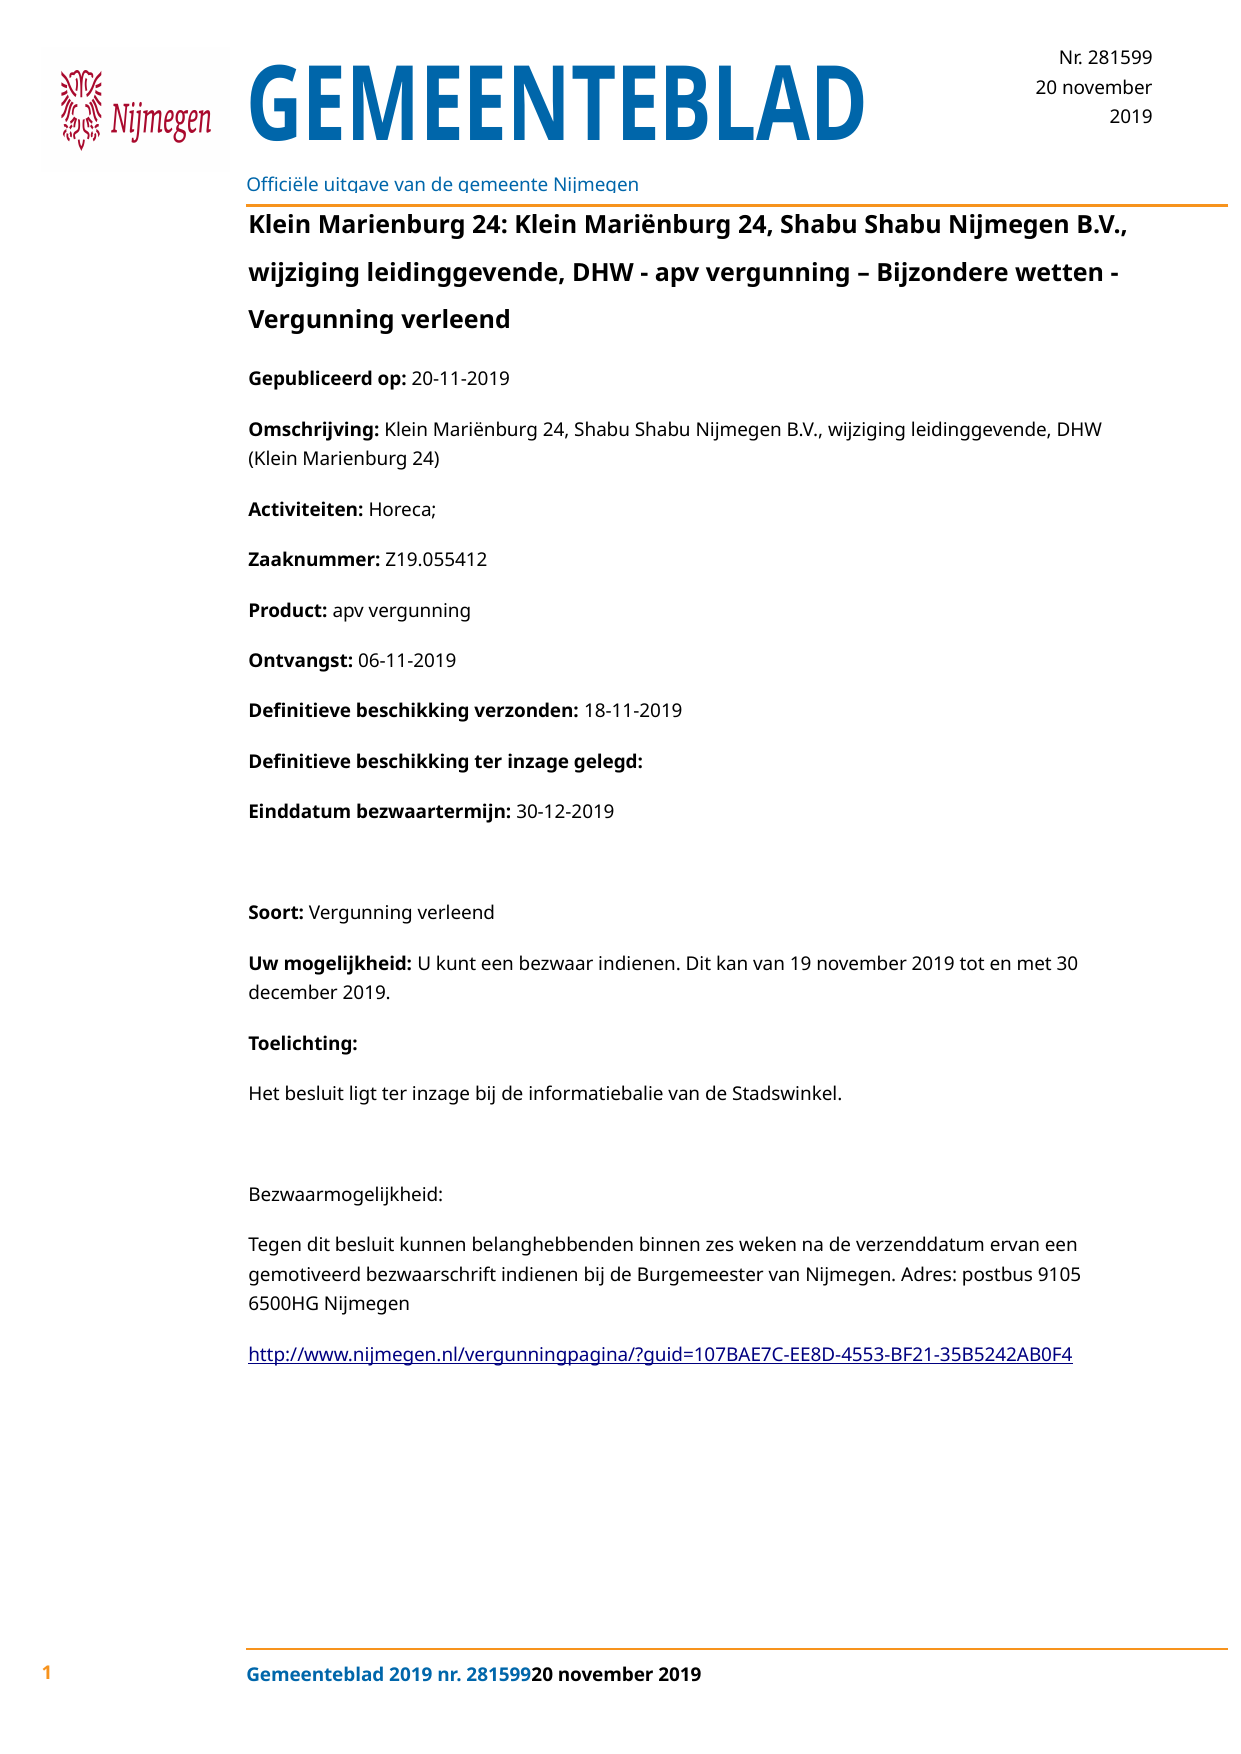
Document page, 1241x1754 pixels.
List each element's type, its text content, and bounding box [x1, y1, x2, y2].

text http://www.nijmegen.nl/vergunningpagina/?guid=107BAE7C-EE8D-4553-BF21-35B5242AB0F4 [248, 1341, 1152, 1367]
text Uw mogelijkheid: U kunt een bezwaar indienen. Dit kan van 19 november 2019 tot en met 30 december 2019. [248, 950, 1152, 1005]
picture [41, 47, 231, 172]
text Toelichting: [248, 1030, 1152, 1055]
text Einddatum bezwaartermijn: 30-12-2019 [248, 798, 1152, 824]
text Ontvangst: 06-11-2019 [248, 647, 1152, 673]
text Bezwaarmogelijkheid: [248, 1181, 1152, 1207]
text Soort: Vergunning verleend [248, 899, 1152, 925]
text Product: apv vergunning [248, 597, 1152, 622]
text Klein Marienburg 24: Klein Mariënburg 24, Shabu Shabu Nijmegen B.V., wijziging leidinggevende, DHW - apv vergunning – Bijzondere wetten - Vergunning verleend [248, 207, 1152, 336]
text Definitieve beschikking ter inzage gelegd: [248, 748, 1152, 774]
text Activiteiten: Horeca; [248, 496, 1152, 522]
text Tegen dit besluit kunnen belanghebbenden binnen zes weken na de verzenddatum ervan een gemotiveerd bezwaarschrift indienen bij de Burgemeester van Nijmegen. Adres: postbus 9105 6500HG Nijmegen [248, 1231, 1152, 1316]
text Gepubliceerd op: 20-11-2019 [248, 366, 1152, 391]
text Definitieve beschikking verzonden: 18-11-2019 [248, 698, 1152, 723]
text Het besluit ligt ter inzage bij de informatiebalie van de Stadswinkel. [248, 1080, 1152, 1106]
text Omschrijving: Klein Mariënburg 24, Shabu Shabu Nijmegen B.V., wijziging leidinggevende, DHW (Klein Marienburg 24) [248, 416, 1152, 471]
text Zaaknummer: Z19.055412 [248, 546, 1152, 572]
